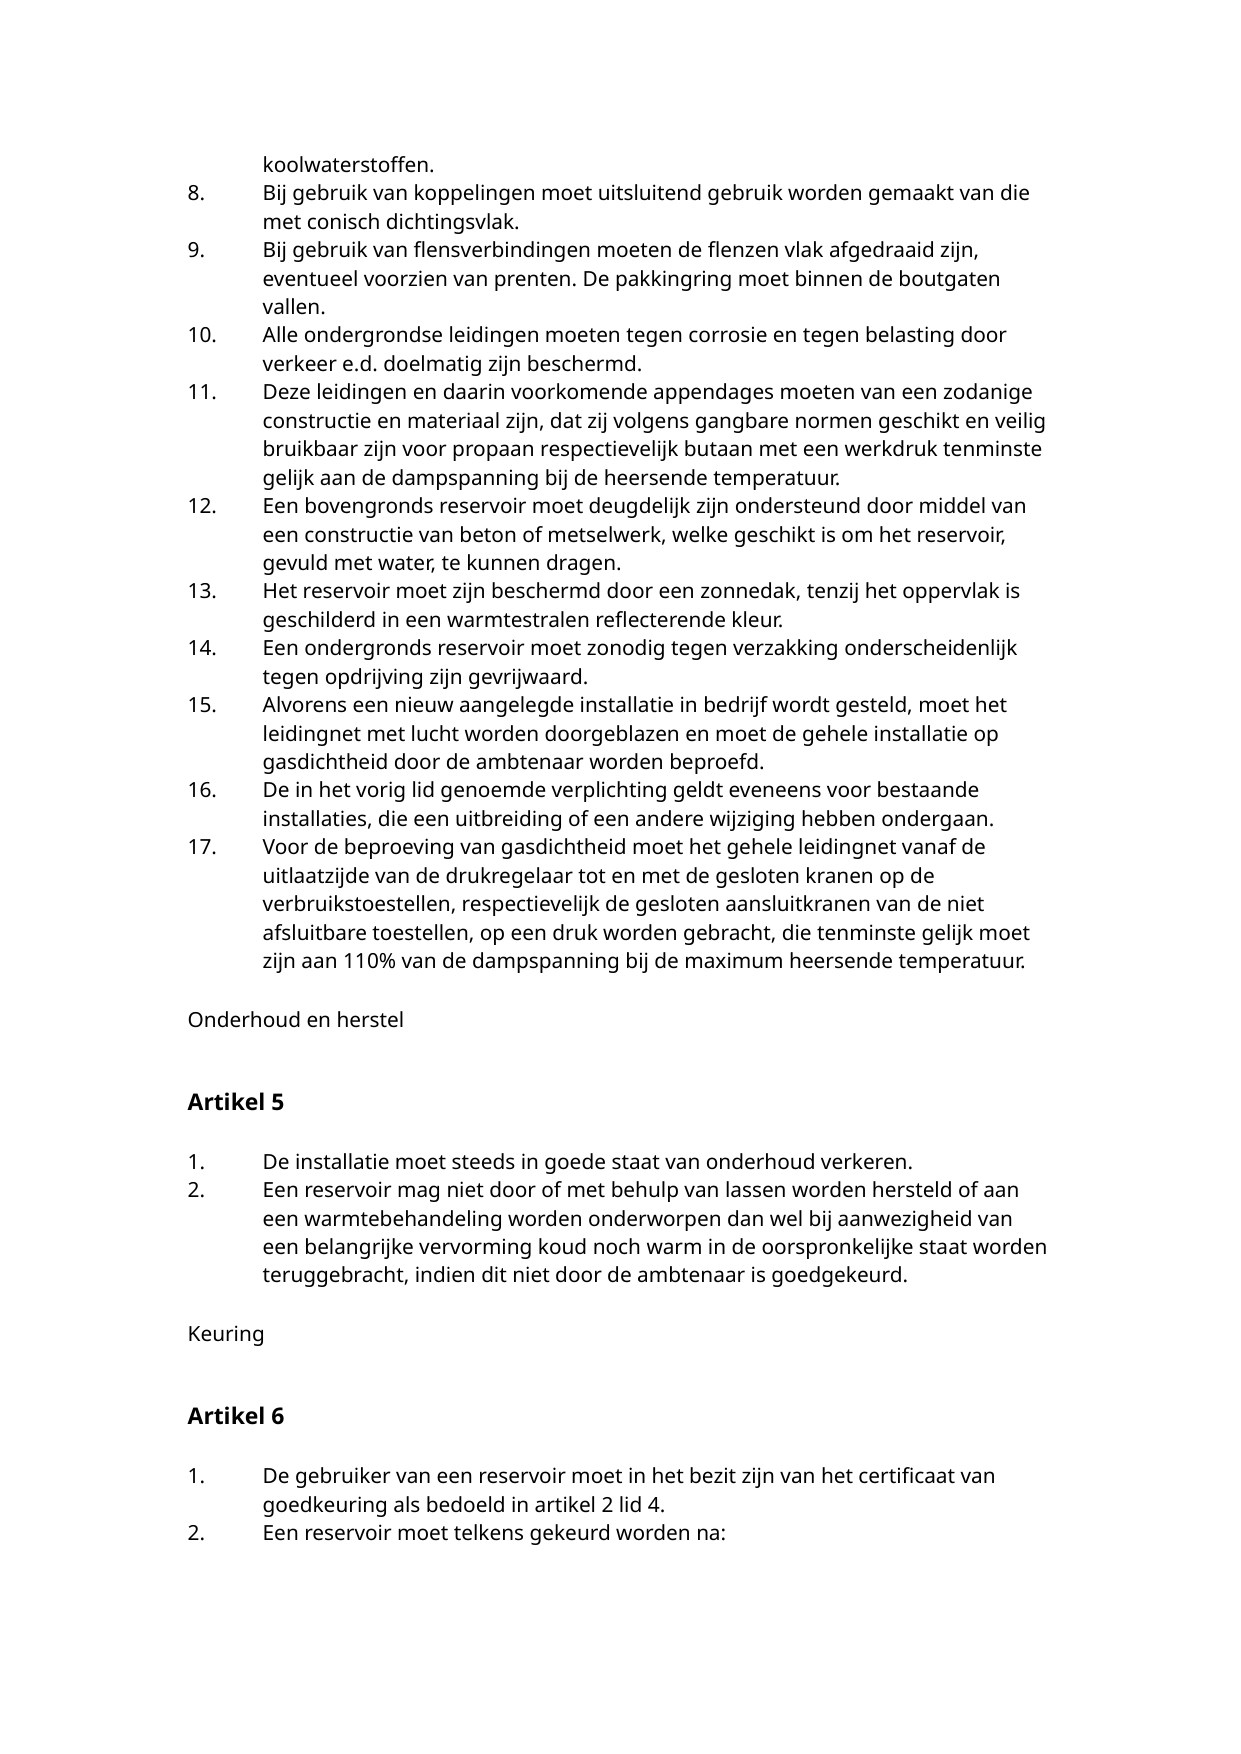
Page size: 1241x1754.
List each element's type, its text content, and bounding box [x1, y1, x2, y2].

list De gebruiker van een reservoir moet in het bezit zijn van het certificaat van goedkeuring als bedoeld in artikel 2 lid 4. [187, 1461, 1053, 1518]
list Bij gebruik van flensverbindingen moeten de flenzen vlak afgedraaid zijn, eventueel voorzien van prenten. De pakkingring moet binnen de boutgaten vallen. [187, 235, 1053, 321]
list Een ondergronds reservoir moet zonodig tegen verzakking onderscheidenlijk tegen opdrijving zijn gevrijwaard. [187, 633, 1053, 690]
subtitle Keuring [187, 1319, 1053, 1347]
list Voor de beproeving van gasdichtheid moet het gehele leidingnet vanaf de uitlaatzijde van de drukregelaar tot en met de gesloten kranen op de verbruikstoestellen, respectievelijk de gesloten aansluitkranen van de niet afsluitbare toestellen, op een druk worden gebracht, die tenminste gelijk moet zijn aan 110% van de dampspanning bij de maximum heersende temperatuur. [187, 832, 1053, 975]
list De in het vorig lid genoemde verplichting geldt eveneens voor bestaande installaties, die een uitbreiding of een andere wijziging hebben ondergaan. [187, 776, 1053, 832]
list Een bovengronds reservoir moet deugdelijk zijn ondersteund door middel van een constructie van beton of metselwerk, welke geschikt is om het reservoir, gevuld met water, te kunnen dragen. [187, 491, 1053, 577]
list Een reservoir moet telkens gekeurd worden na: [187, 1518, 1053, 1547]
list Een reservoir mag niet door of met behulp van lassen worden hersteld of aan een warmtebehandeling worden onderworpen dan wel bij aanwezigheid van een belangrijke vervorming koud noch warm in de oorspronkelijke staat worden teruggebracht, indien dit niet door de ambtenaar is goedgekeurd. [187, 1175, 1053, 1289]
list Deze leidingen en daarin voorkomende appendages moeten van een zodanige constructie en materiaal zijn, dat zij volgens gangbare normen geschikt en veilig bruikbaar zijn voor propaan respectievelijk butaan met een werkdruk tenminste gelijk aan de dampspanning bij de heersende temperatuur. [187, 377, 1053, 491]
list Alvorens een nieuw aangelegde installatie in bedrijf wordt gesteld, moet het leidingnet met lucht worden doorgeblazen en moet de gehele installatie op gasdichtheid door de ambtenaar worden beproefd. [187, 690, 1053, 776]
list Bij gebruik van koppelingen moet uitsluitend gebruik worden gemaakt van die met conisch dichtingsvlak. [187, 178, 1053, 235]
list Alle ondergrondse leidingen moeten tegen corrosie en tegen belasting door verkeer e.d. doelmatig zijn beschermd. [187, 321, 1053, 377]
subtitle Artikel 5 [187, 1086, 1053, 1117]
subtitle Onderhoud en herstel [187, 1005, 1053, 1033]
list koolwaterstoffen. [187, 150, 1053, 178]
subtitle Artikel 6 [187, 1400, 1053, 1431]
list De installatie moet steeds in goede staat van onderhoud verkeren. [187, 1147, 1053, 1175]
list Het reservoir moet zijn beschermd door een zonnedak, tenzij het oppervlak is geschilderd in een warmtestralen reflecterende kleur. [187, 577, 1053, 633]
